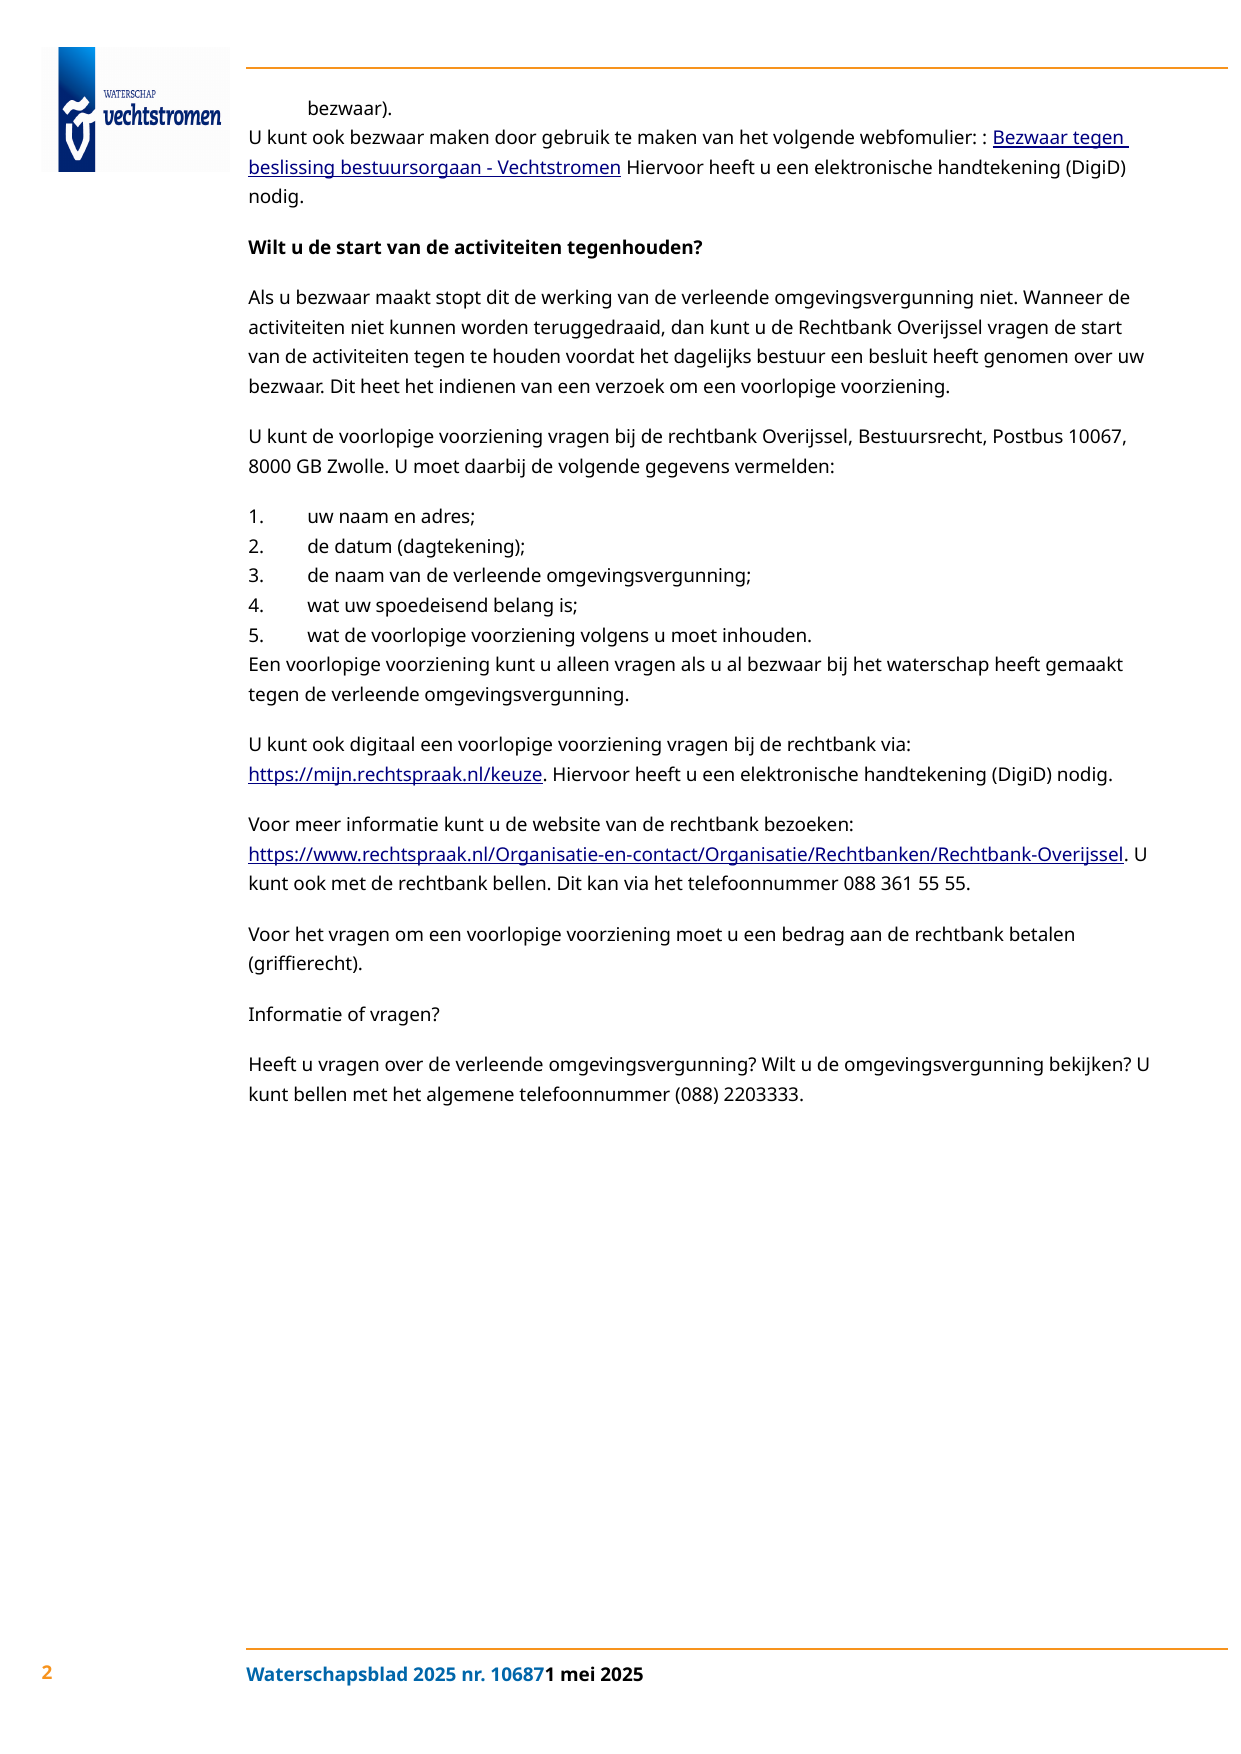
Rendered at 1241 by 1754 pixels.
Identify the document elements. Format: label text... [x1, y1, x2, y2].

text Wilt u de start van de activiteiten tegenhouden? [248, 234, 1152, 260]
list de datum (dagtekening); [248, 533, 1152, 559]
picture [41, 47, 231, 172]
text U kunt ook bezwaar maken door gebruik te maken van het volgende webfomulier: : Bezwaar tegen beslissing bestuursorgaan - Vechtstromen Hiervoor heeft u een elektronische handtekening (DigiD) nodig. [248, 124, 1152, 209]
list wat uw spoedeisend belang is; [248, 592, 1152, 618]
text Een voorlopige voorziening kunt u alleen vragen als u al bezwaar bij het waterschap heeft gemaakt tegen de verleende omgevingsvergunning. [248, 651, 1152, 707]
list bezwaar). [248, 95, 1152, 121]
text Informatie of vragen? [248, 1001, 1152, 1027]
list de naam van de verleende omgevingsvergunning; [248, 563, 1152, 588]
text Voor meer informatie kunt u de website van de rechtbank bezoeken: https://www.rechtspraak.nl/Organisatie-en-contact/Organisatie/Rechtbanken/Rechtbank-Overijssel. U kunt ook met de rechtbank bellen. Dit kan via het telefoonnummer 088 361 55 55. [248, 811, 1152, 896]
list uw naam en adres; [248, 503, 1152, 529]
text Als u bezwaar maakt stopt dit de werking van de verleende omgevingsvergunning niet. Wanneer de activiteiten niet kunnen worden teruggedraaid, dan kunt u de Rechtbank Overijssel vragen de start van de activiteiten tegen te houden voordat het dagelijks bestuur een besluit heeft genomen over uw bezwaar. Dit heet het indienen van een verzoek om een voorlopige voorziening. [248, 284, 1152, 399]
text U kunt de voorlopige voorziening vragen bij de rechtbank Overijssel, Bestuursrecht, Postbus 10067, 8000 GB Zwolle. U moet daarbij de volgende gegevens vermelden: [248, 423, 1152, 479]
list wat de voorlopige voorziening volgens u moet inhouden. [248, 622, 1152, 648]
text Heeft u vragen over de verleende omgevingsvergunning? Wilt u de omgevingsvergunning bekijken? U kunt bellen met het algemene telefoonnummer (088) 2203333. [248, 1051, 1152, 1107]
text Voor het vragen om een voorlopige voorziening moet u een bedrag aan de rechtbank betalen (griffierecht). [248, 921, 1152, 976]
text U kunt ook digitaal een voorlopige voorziening vragen bij de rechtbank via: https://mijn.rechtspraak.nl/keuze. Hiervoor heeft u een elektronische handtekening (DigiD) nodig. [248, 731, 1152, 787]
